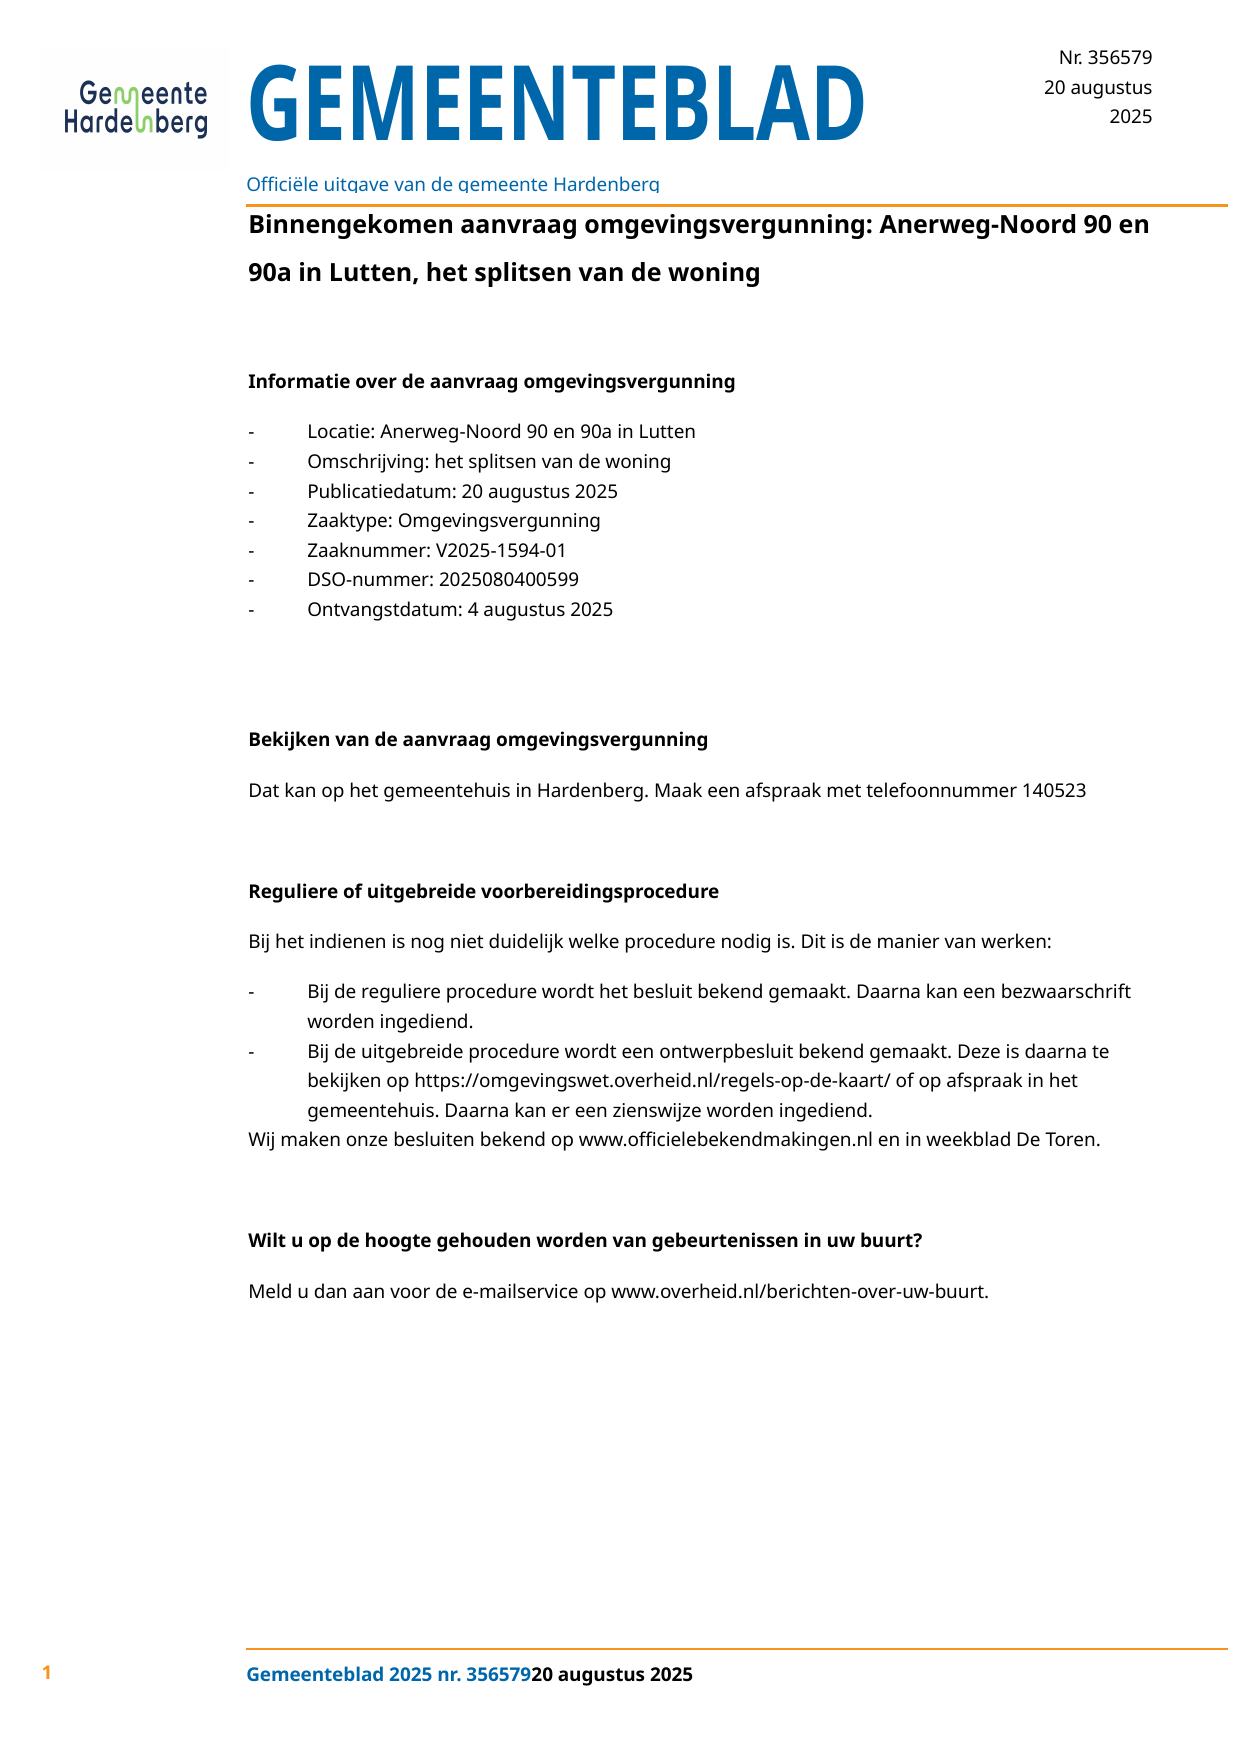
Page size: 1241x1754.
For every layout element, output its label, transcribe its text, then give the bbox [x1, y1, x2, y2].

text Wilt u op de hoogte gehouden worden van gebeurtenissen in uw buurt? [248, 1227, 1152, 1253]
list Omschrijving: het splitsen van de woning [248, 448, 1152, 474]
list Bij de reguliere procedure wordt het besluit bekend gemaakt. Daarna kan een bezwaarschrift worden ingediend. [248, 979, 1152, 1034]
text Meld u dan aan voor de e-mailservice op www.overheid.nl/berichten-over-uw-buurt. [248, 1278, 1152, 1304]
list Publicatiedatum: 20 augustus 2025 [248, 478, 1152, 504]
text Binnengekomen aanvraag omgevingsvergunning: Anerweg-Noord 90 en 90a in Lutten, het splitsen van de woning [248, 207, 1152, 288]
list Locatie: Anerweg-Noord 90 en 90a in Lutten [248, 419, 1152, 444]
text Wij maken onze besluiten bekend op www.officielebekendmakingen.nl en in weekblad De Toren. [248, 1127, 1152, 1152]
text Dat kan op het gemeentehuis in Hardenberg. Maak een afspraak met telefoonnummer 140523 [248, 777, 1152, 803]
text Bekijken van de aanvraag omgevingsvergunning [248, 727, 1152, 752]
list Zaaknummer: V2025-1594-01 [248, 537, 1152, 563]
list Ontvangstdatum: 4 augustus 2025 [248, 596, 1152, 622]
picture [41, 47, 231, 172]
list Zaaktype: Omgevingsvergunning [248, 507, 1152, 533]
text Reguliere of uitgebreide voorbereidingsprocedure [248, 878, 1152, 904]
list DSO-nummer: 2025080400599 [248, 567, 1152, 592]
text Informatie over de aanvraag omgevingsvergunning [248, 368, 1152, 394]
text Bij het indienen is nog niet duidelijk welke procedure nodig is. Dit is de manier van werken: [248, 928, 1152, 954]
list Bij de uitgebreide procedure wordt een ontwerpbesluit bekend gemaakt. Deze is daarna te bekijken op https://omgevingswet.overheid.nl/regels-op-de-kaart/ of op afspraak in het gemeentehuis. Daarna kan er een zienswijze worden ingediend. [248, 1038, 1152, 1123]
